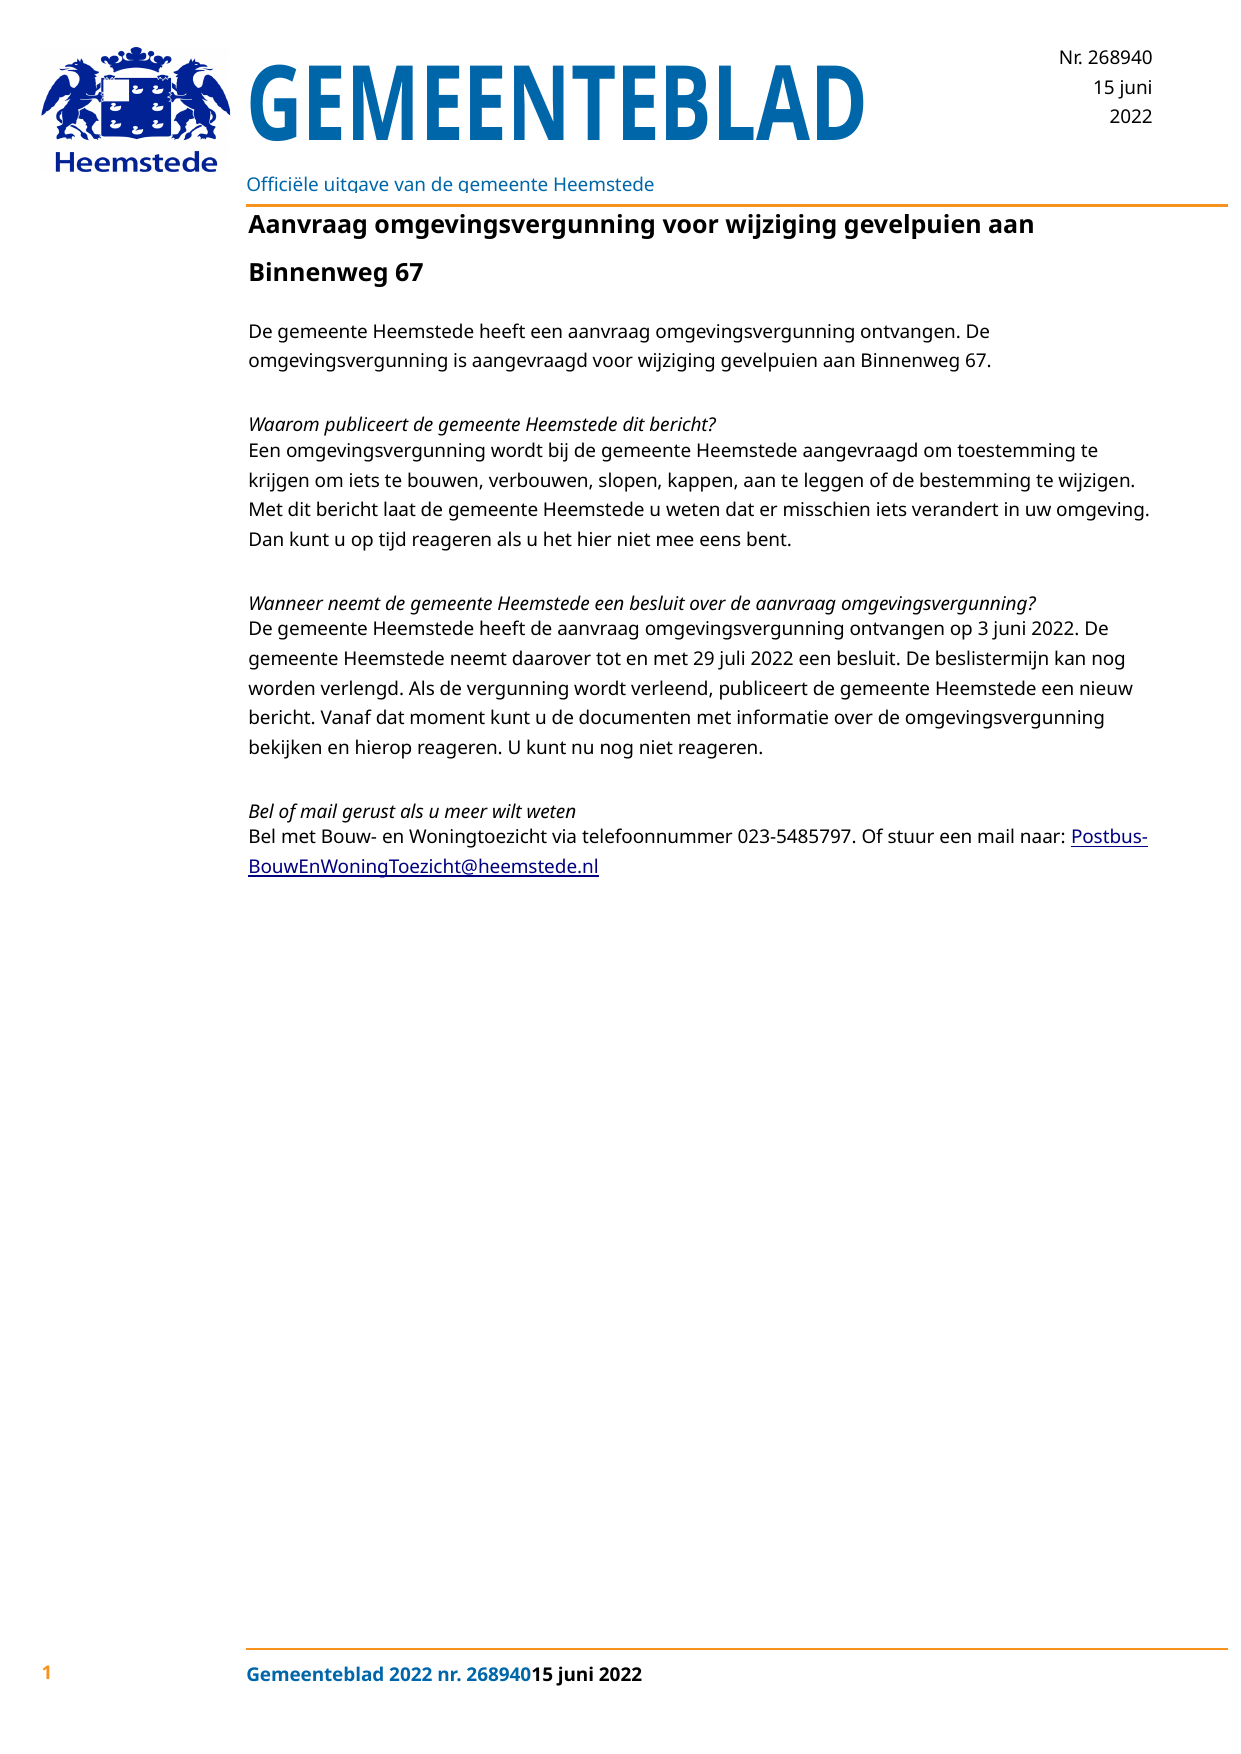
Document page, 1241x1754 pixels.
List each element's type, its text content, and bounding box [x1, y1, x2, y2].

text Bel of mail gerust als u meer wilt weten [248, 798, 1152, 824]
text De gemeente Heemstede heeft een aanvraag omgevingsvergunning ontvangen. De omgevingsvergunning is aangevraagd voor wijziging gevelpuien aan Binnenweg 67. [248, 318, 1152, 373]
text Waarom publiceert de gemeente Heemstede dit bericht? [248, 411, 1152, 437]
text Aanvraag omgevingsvergunning voor wijziging gevelpuien aan Binnenweg 67 [248, 207, 1152, 288]
picture [41, 47, 231, 172]
text De gemeente Heemstede heeft de aanvraag omgevingsvergunning ontvangen op 3 juni 2022. De gemeente Heemstede neemt daarover tot en met 29 juli 2022 een besluit. De beslistermijn kan nog worden verlengd. Als de vergunning wordt verleend, publiceert de gemeente Heemstede een nieuw bericht. Vanaf dat moment kunt u de documenten met informatie over de omgevingsvergunning bekijken en hierop reageren. U kunt nu nog niet reageren. [248, 616, 1152, 760]
text Bel met Bouw- en Woningtoezicht via telefoonnummer 023-5485797. Of stuur een mail naar: Postbus-BouwEnWoningToezicht@heemstede.nl [248, 824, 1152, 879]
text Een omgevingsvergunning wordt bij de gemeente Heemstede aangevraagd om toestemming te krijgen om iets te bouwen, verbouwen, slopen, kappen, aan te leggen of de bestemming te wijzigen. Met dit bericht laat de gemeente Heemstede u weten dat er misschien iets verandert in uw omgeving. Dan kunt u op tijd reageren als u het hier niet mee eens bent. [248, 437, 1152, 552]
text Wanneer neemt de gemeente Heemstede een besluit over de aanvraag omgevingsvergunning? [248, 590, 1152, 616]
